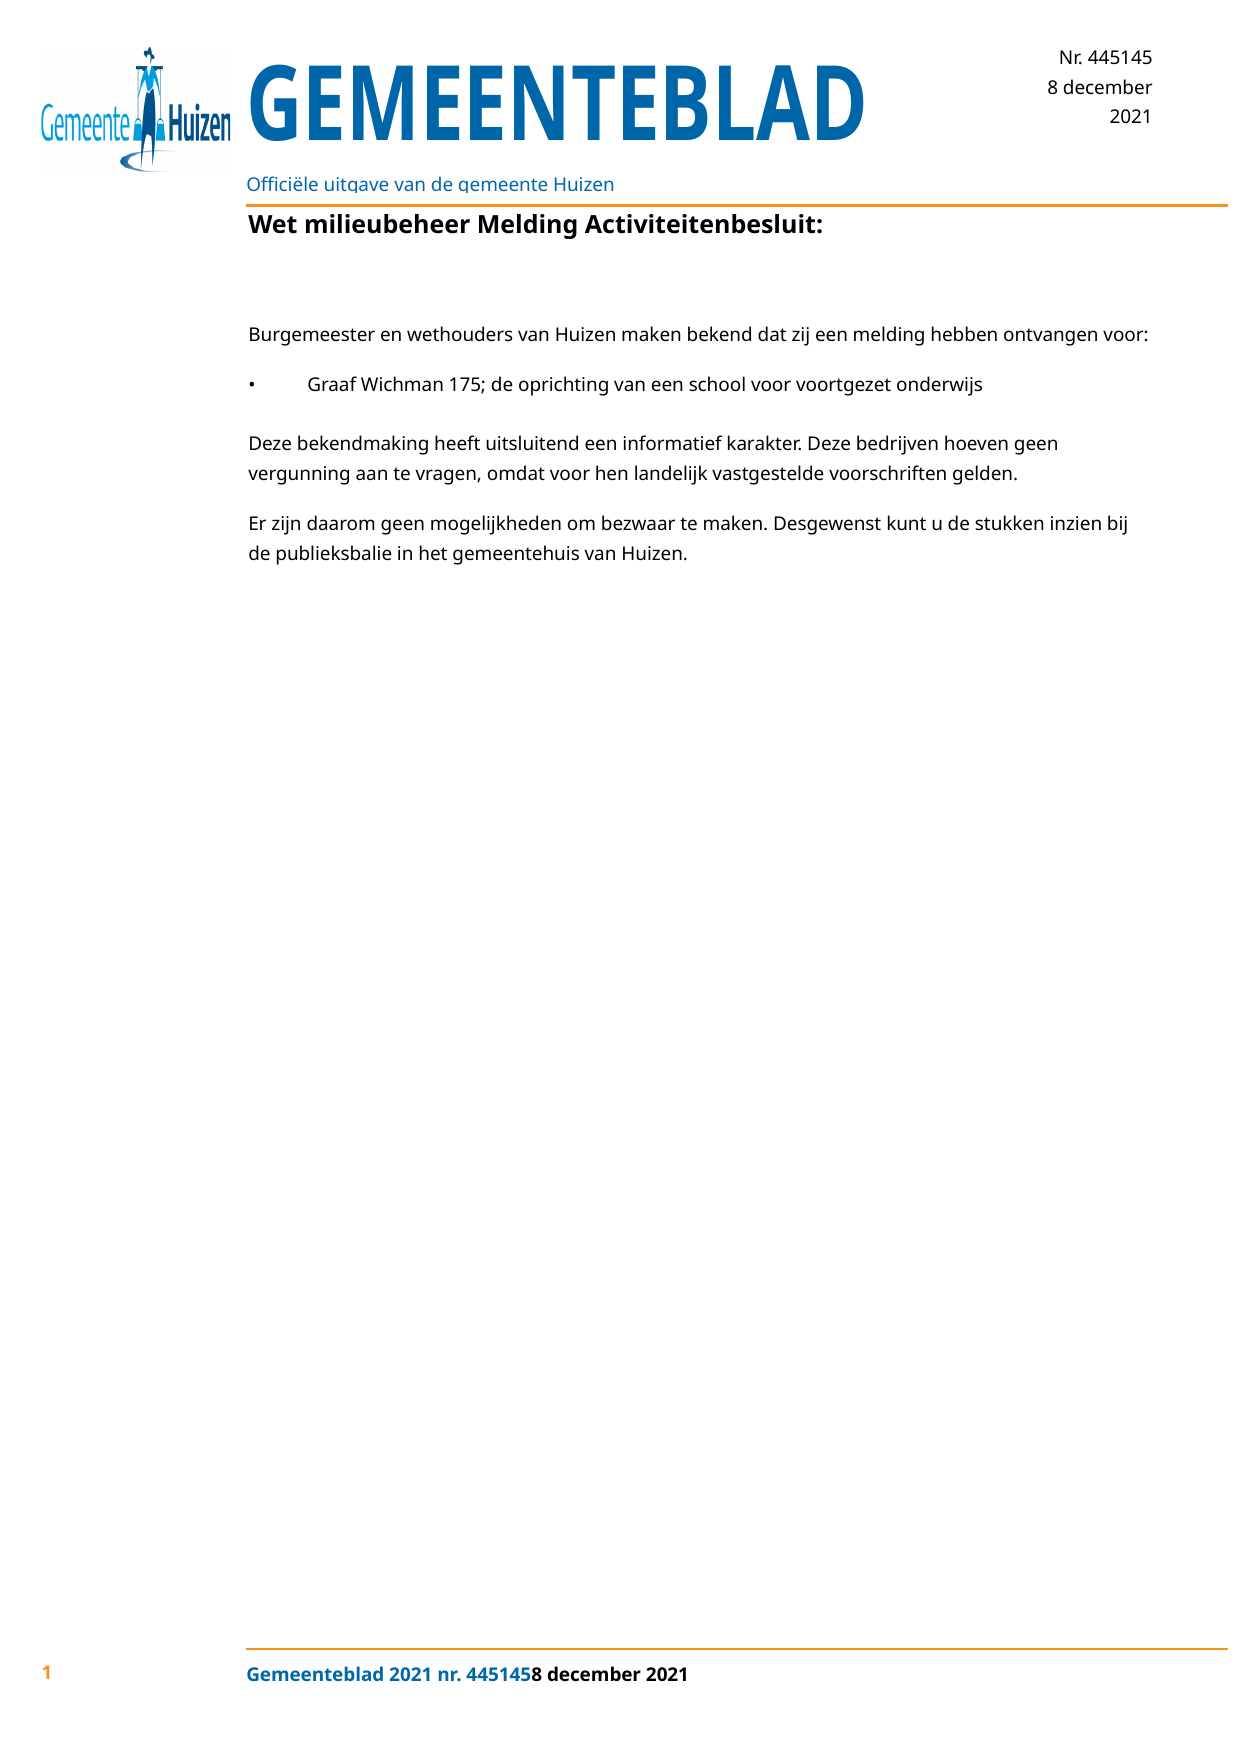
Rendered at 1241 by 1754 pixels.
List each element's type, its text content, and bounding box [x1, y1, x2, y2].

text Deze bekendmaking heeft uitsluitend een informatief karakter. Deze bedrijven hoeven geen vergunning aan te vragen, omdat voor hen landelijk vastgestelde voorschriften gelden. [248, 430, 1152, 486]
text Wet milieubeheer Melding Activiteitenbesluit: [248, 207, 1152, 241]
text Er zijn daarom geen mogelijkheden om bezwaar te maken. Desgewenst kunt u de stukken inzien bij de publieksbalie in het gemeentehuis van Huizen. [248, 510, 1152, 566]
picture [41, 47, 231, 172]
text Burgemeester en wethouders van Huizen maken bekend dat zij een melding hebben ontvangen voor: [248, 321, 1152, 346]
list Graaf Wichman 175; de oprichting van een school voor voortgezet onderwijs [248, 371, 1152, 397]
